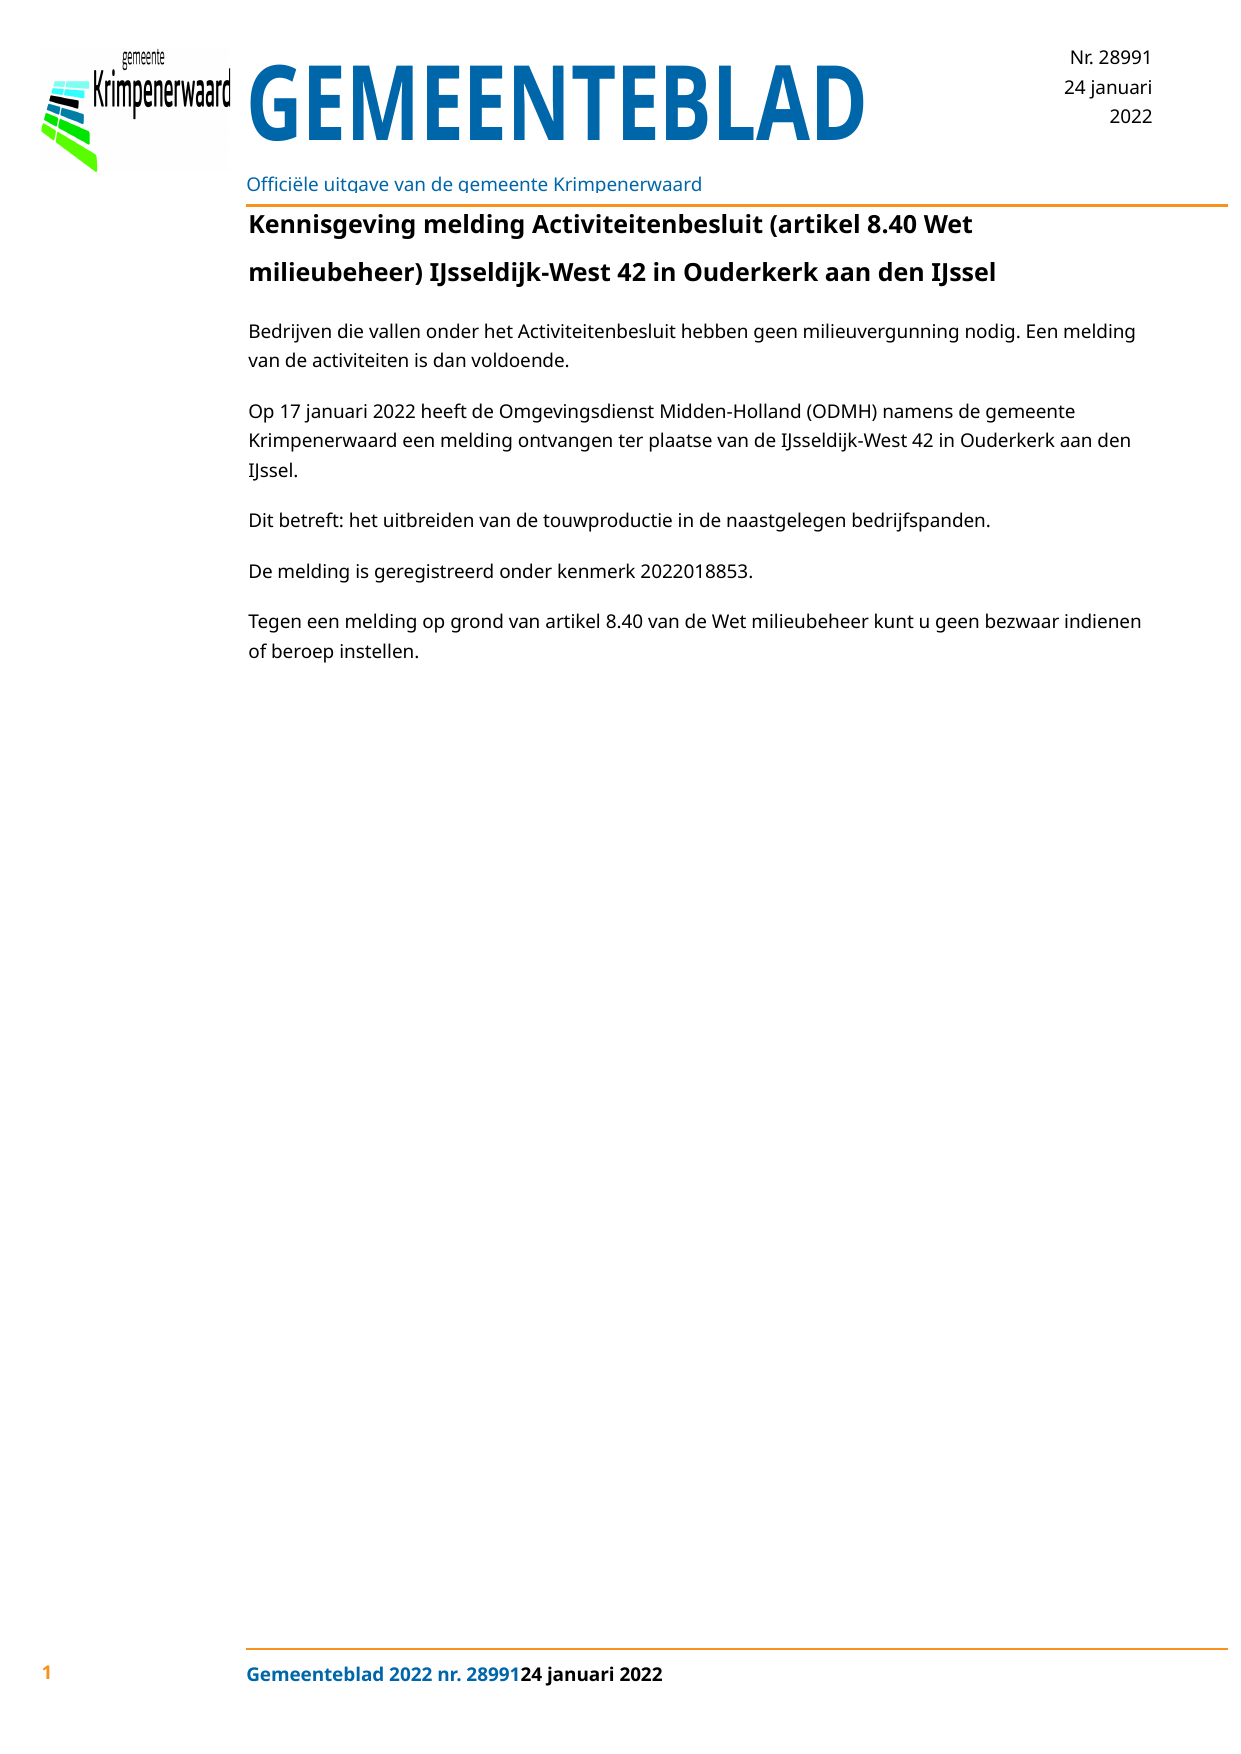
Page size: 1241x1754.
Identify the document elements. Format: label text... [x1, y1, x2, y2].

picture [41, 47, 231, 172]
text Bedrijven die vallen onder het Activiteitenbesluit hebben geen milieuvergunning nodig. Een melding van de activiteiten is dan voldoende. [248, 318, 1152, 373]
text Kennisgeving melding Activiteitenbesluit (artikel 8.40 Wet milieubeheer) IJsseldijk-West 42 in Ouderkerk aan den IJssel [248, 207, 1152, 288]
text De melding is geregistreerd onder kenmerk 2022018853. [248, 558, 1152, 584]
text Tegen een melding op grond van artikel 8.40 van de Wet milieubeheer kunt u geen bezwaar indienen of beroep instellen. [248, 608, 1152, 664]
text Op 17 januari 2022 heeft de Omgevingsdienst Midden-Holland (ODMH) namens de gemeente Krimpenerwaard een melding ontvangen ter plaatse van de IJsseldijk-West 42 in Ouderkerk aan den IJssel. [248, 398, 1152, 483]
text Dit betreft: het uitbreiden van de touwproductie in de naastgelegen bedrijfspanden. [248, 507, 1152, 533]
